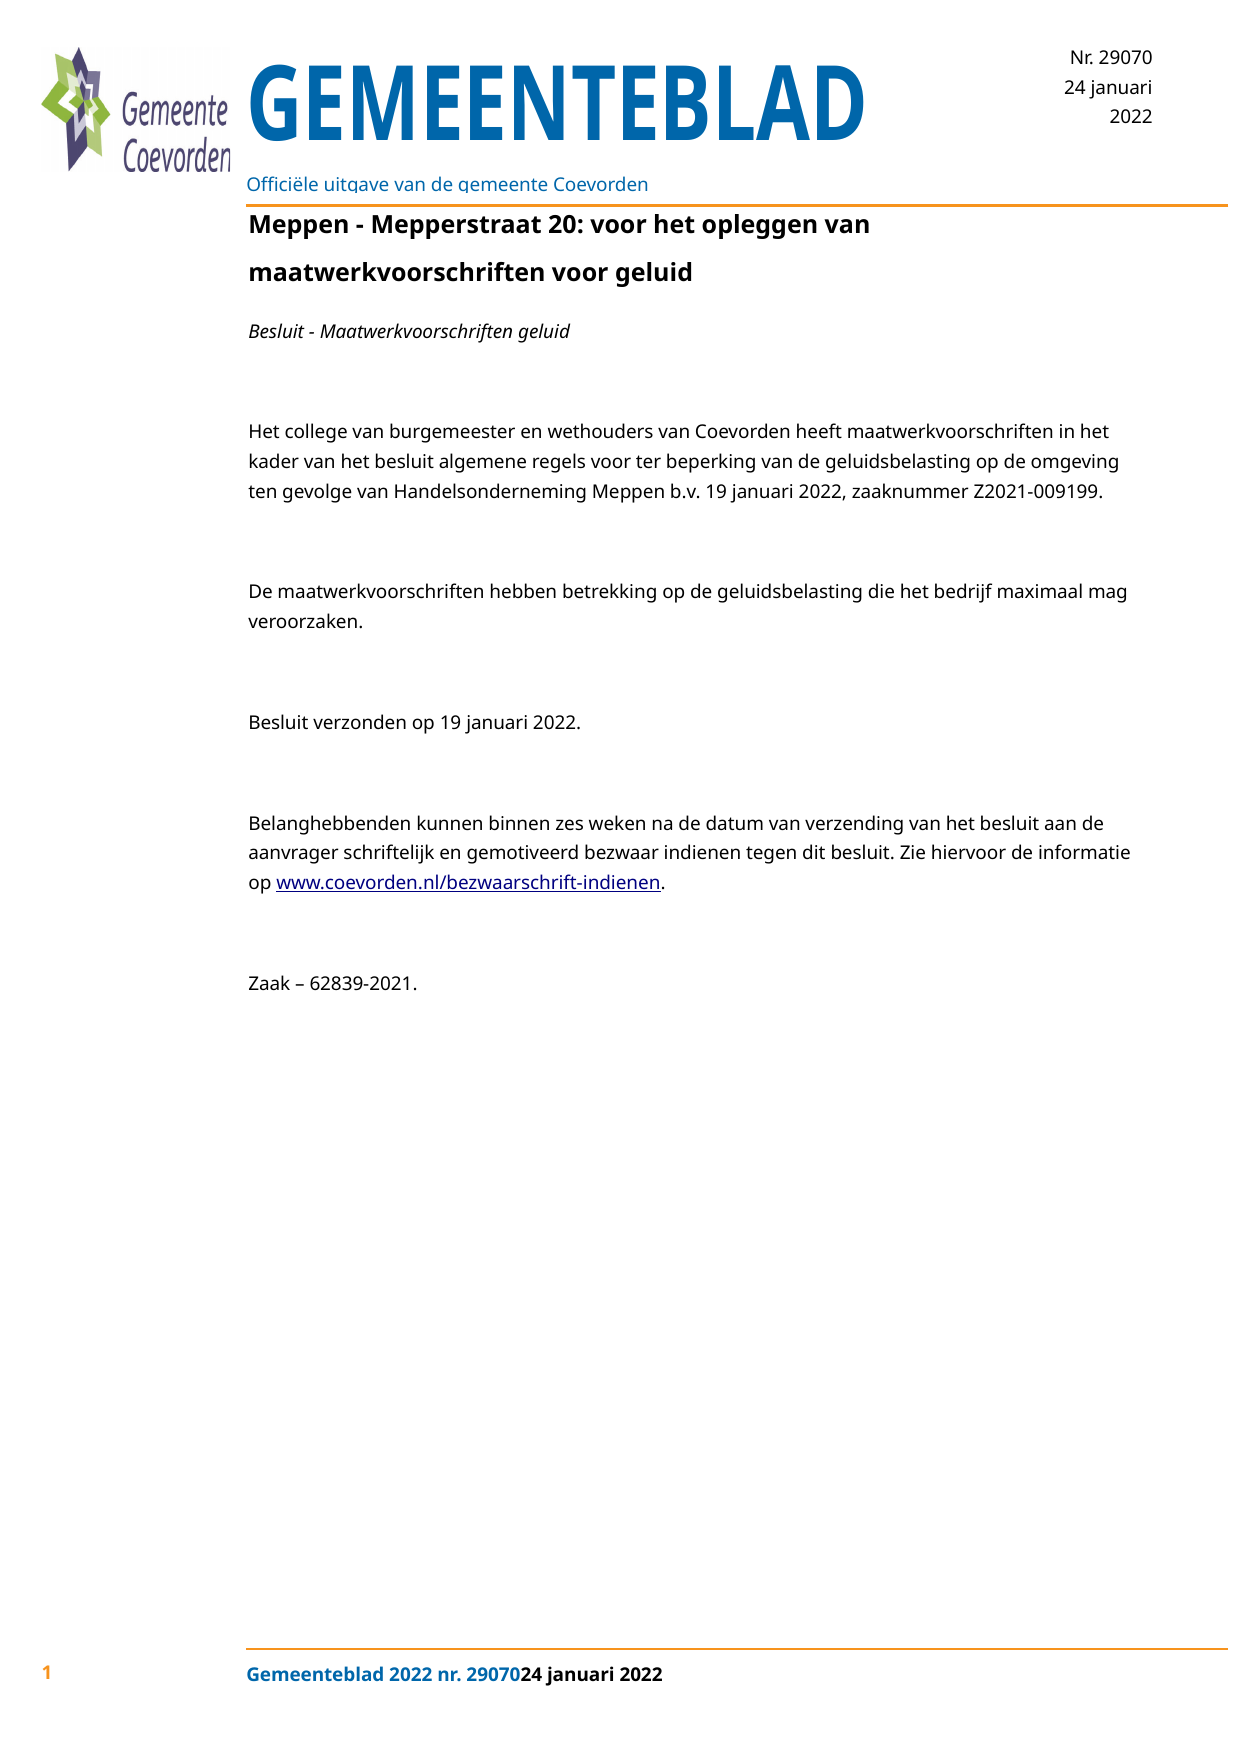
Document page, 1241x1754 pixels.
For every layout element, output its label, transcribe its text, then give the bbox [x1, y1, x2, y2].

text De maatwerkvoorschriften hebben betrekking op de geluidsbelasting die het bedrijf maximaal mag veroorzaken. [248, 579, 1152, 634]
text Besluit - Maatwerkvoorschriften geluid [248, 318, 1152, 344]
picture [41, 47, 231, 172]
text Besluit verzonden op 19 januari 2022. [248, 709, 1152, 735]
text Meppen - Mepperstraat 20: voor het opleggen van maatwerkvoorschriften voor geluid [248, 207, 1152, 288]
text Het college van burgemeester en wethouders van Coevorden heeft maatwerkvoorschriften in het kader van het besluit algemene regels voor ter beperking van de geluidsbelasting op de omgeving ten gevolge van Handelsonderneming Meppen b.v. 19 januari 2022, zaaknummer Z2021-009199. [248, 419, 1152, 504]
text Belanghebbenden kunnen binnen zes weken na de datum van verzending van het besluit aan de aanvrager schriftelijk en gemotiveerd bezwaar indienen tegen dit besluit. Zie hiervoor de informatie op www.coevorden.nl/bezwaarschrift-indienen. [248, 810, 1152, 895]
text Zaak – 62839-2021. [248, 970, 1152, 996]
